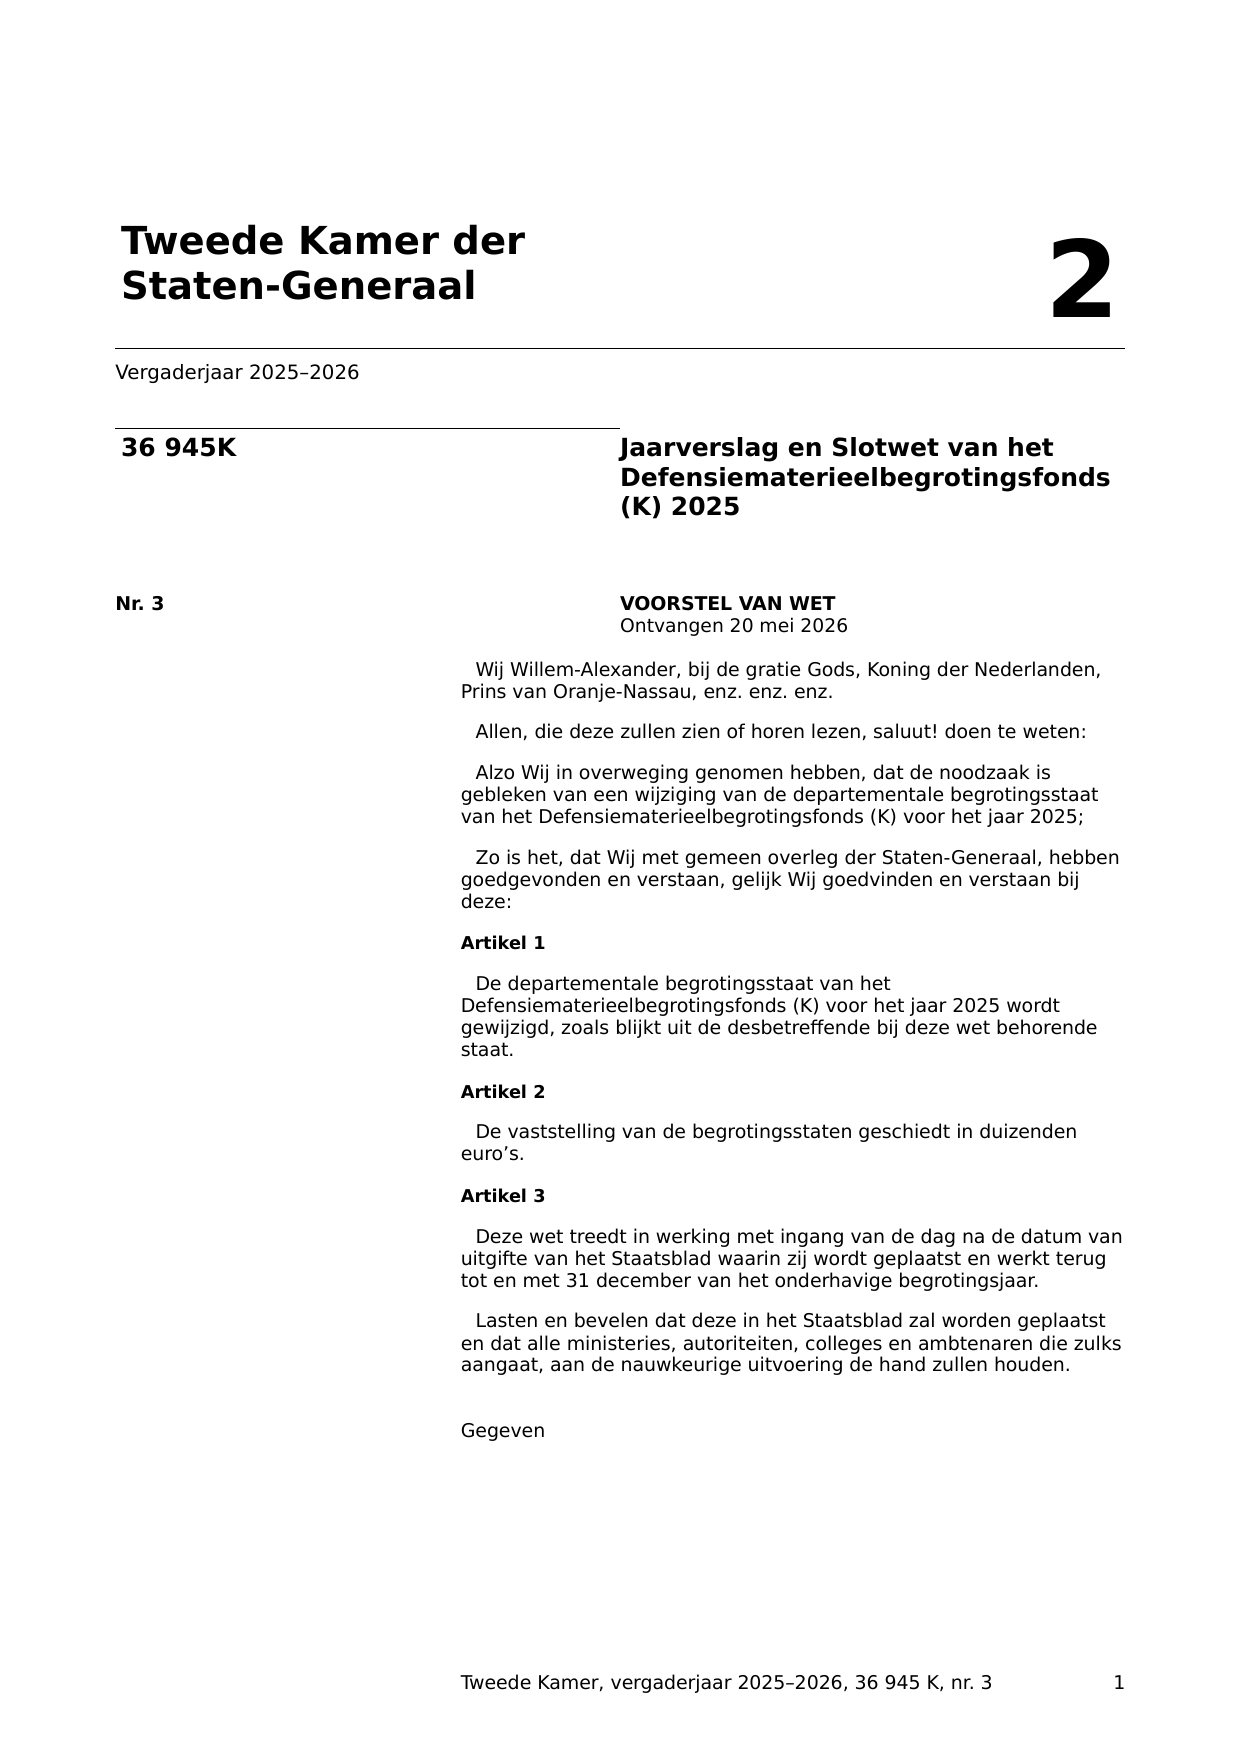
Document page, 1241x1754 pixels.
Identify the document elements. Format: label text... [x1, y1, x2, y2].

table_header Tweede Kamer der Staten-Generaal [115, 213, 620, 348]
table_header Voorstel van wet Ontvangen 20 mei 2026 [620, 593, 1125, 658]
table_cell Vergaderjaar 2025–2026 [115, 349, 1125, 384]
table_header Nr. 3 [115, 593, 620, 658]
text Deze wet treedt in werking met ingang van de dag na de datum van uitgifte van het Staatsblad waarin zij wordt geplaatst en werkt terug tot en met 31 december van het onderhavige begrotingsjaar. [461, 1226, 1125, 1292]
title Artikel 1 [461, 931, 1125, 954]
text De departementale begrotingsstaat van het Defensiematerieelbegrotingsfonds (K) voor het jaar 2025 wordt gewijzigd, zoals blijkt uit de desbetreffende bij deze wet behorende staat. [461, 973, 1125, 1061]
text Zo is het, dat Wij met gemeen overleg der Staten-Generaal, hebben goedgevonden en verstaan, gelijk Wij goedvinden en verstaan bij deze: [461, 847, 1125, 913]
table_header Jaarverslag en Slotwet van het Defensiematerieelbegrotingsfonds (K) 2025 [620, 428, 1125, 527]
title Artikel 3 [461, 1184, 1125, 1207]
text Gegeven [461, 1420, 1125, 1442]
text Lasten en bevelen dat deze in het Staatsblad zal worden geplaatst en dat alle ministeries, autoriteiten, colleges en ambtenaren die zulks aangaat, aan de nauwkeurige uitvoering de hand zullen houden. [461, 1310, 1125, 1398]
table_header 36 945K [115, 429, 620, 527]
text De vaststelling van de begrotingsstaten geschiedt in duizenden euro’s. [461, 1121, 1125, 1165]
text Allen, die deze zullen zien of horen lezen, saluut! doen te weten: [461, 721, 1125, 743]
text Wij Willem-Alexander, bij de gratie Gods, Koning der Nederlanden, Prins van Oranje-Nassau, enz. enz. enz. [461, 658, 1125, 702]
title Artikel 2 [461, 1080, 1125, 1103]
table_header 2 [620, 213, 1125, 348]
text Alzo Wij in overweging genomen hebben, dat de noodzaak is gebleken van een wijziging van de departementale begrotingsstaat van het Defensiematerieelbegrotingsfonds (K) voor het jaar 2025; [461, 762, 1125, 828]
